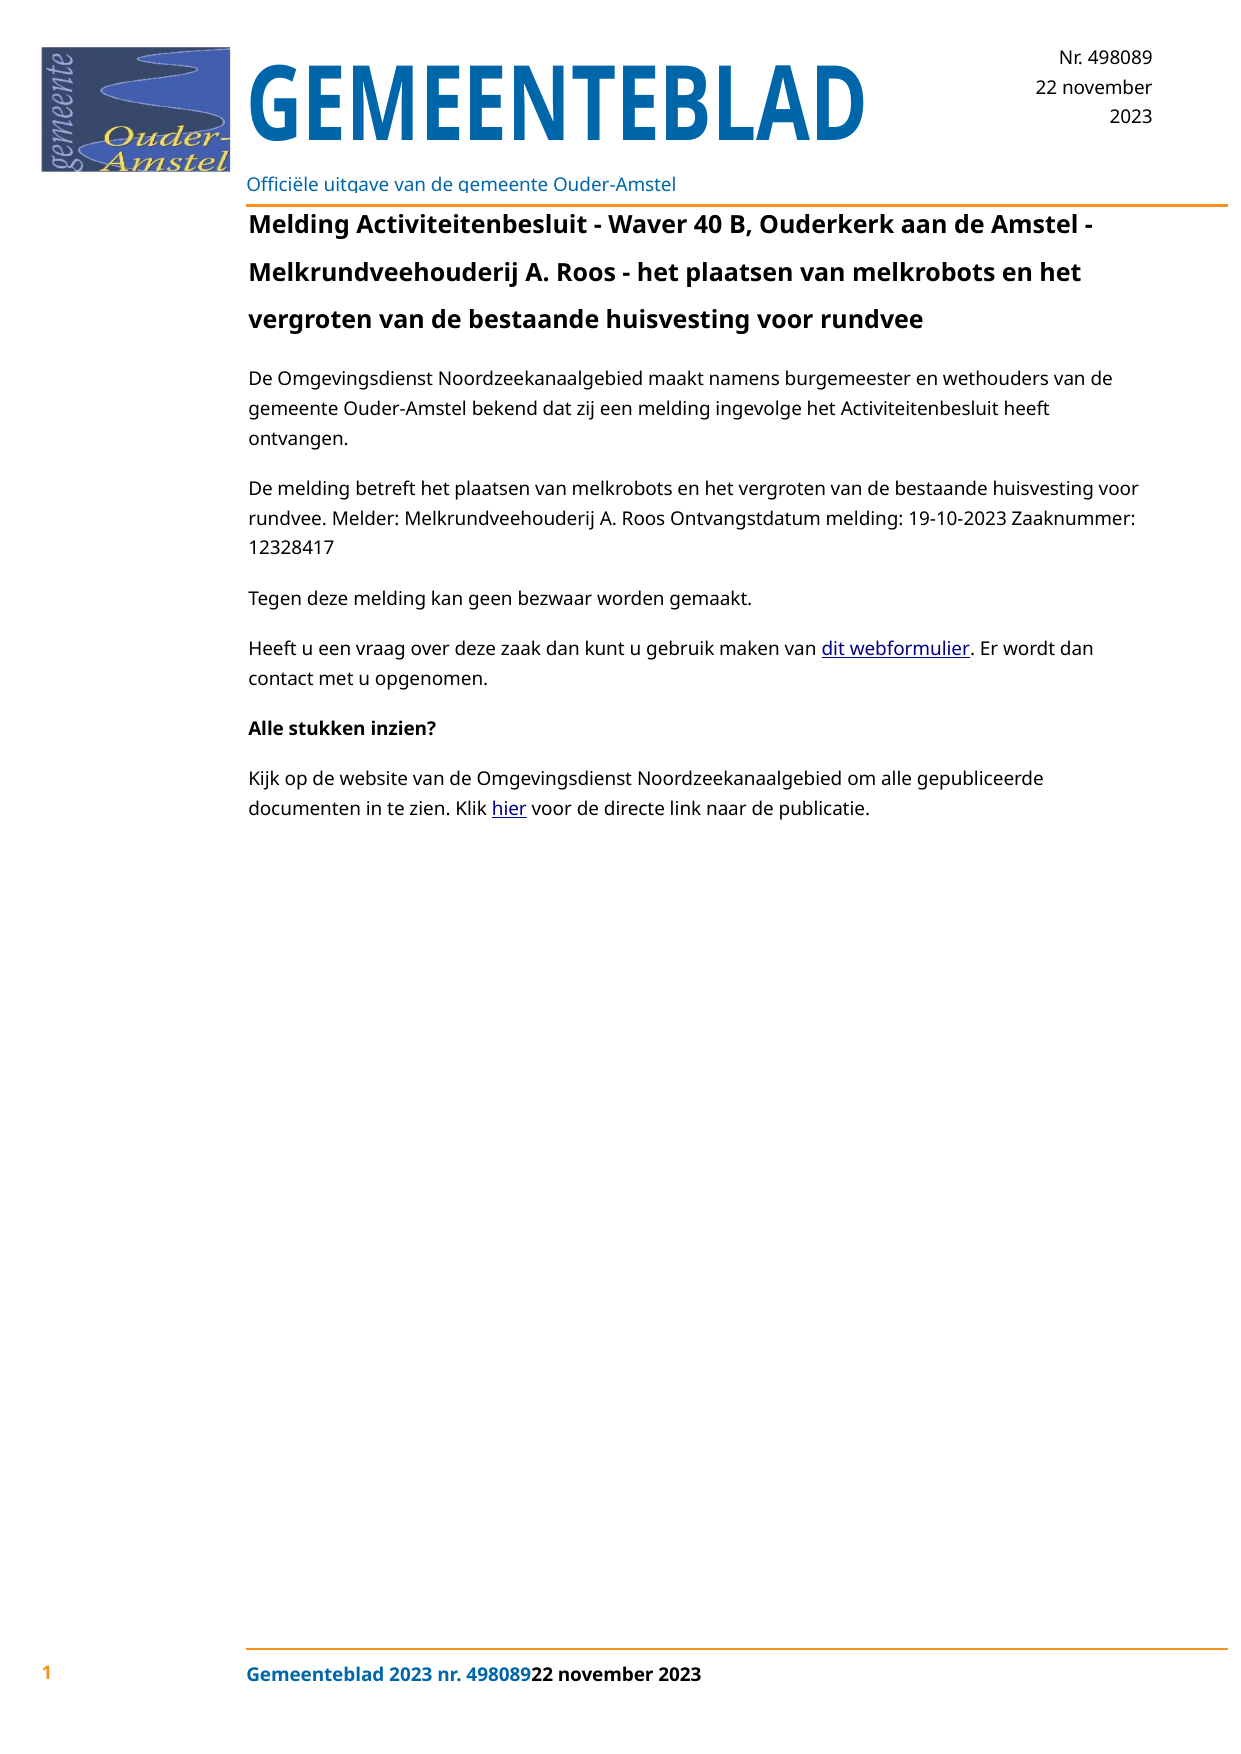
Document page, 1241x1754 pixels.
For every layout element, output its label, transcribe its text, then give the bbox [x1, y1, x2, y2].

text Melding Activiteitenbesluit - Waver 40 B, Ouderkerk aan de Amstel - Melkrundveehouderij A. Roos - het plaatsen van melkrobots en het vergroten van de bestaande huisvesting voor rundvee [248, 207, 1152, 336]
text Alle stukken inzien? [248, 715, 1152, 741]
text De Omgevingsdienst Noordzeekanaalgebied maakt namens burgemeester en wethouders van de gemeente Ouder-Amstel bekend dat zij een melding ingevolge het Activiteitenbesluit heeft ontvangen. [248, 366, 1152, 450]
text De melding betreft het plaatsen van melkrobots en het vergroten van de bestaande huisvesting voor rundvee. Melder: Melkrundveehouderij A. Roos Ontvangstdatum melding: 19-10-2023 Zaaknummer: 12328417 [248, 475, 1152, 560]
picture [41, 47, 231, 172]
text Tegen deze melding kan geen bezwaar worden gemaakt. [248, 585, 1152, 610]
text Heeft u een vraag over deze zaak dan kunt u gebruik maken van dit webformulier. Er wordt dan contact met u opgenomen. [248, 635, 1152, 690]
text Kijk op de website van de Omgevingsdienst Noordzeekanaalgebied om alle gepubliceerde documenten in te zien. Klik hier voor de directe link naar de publicatie. [248, 766, 1152, 821]
